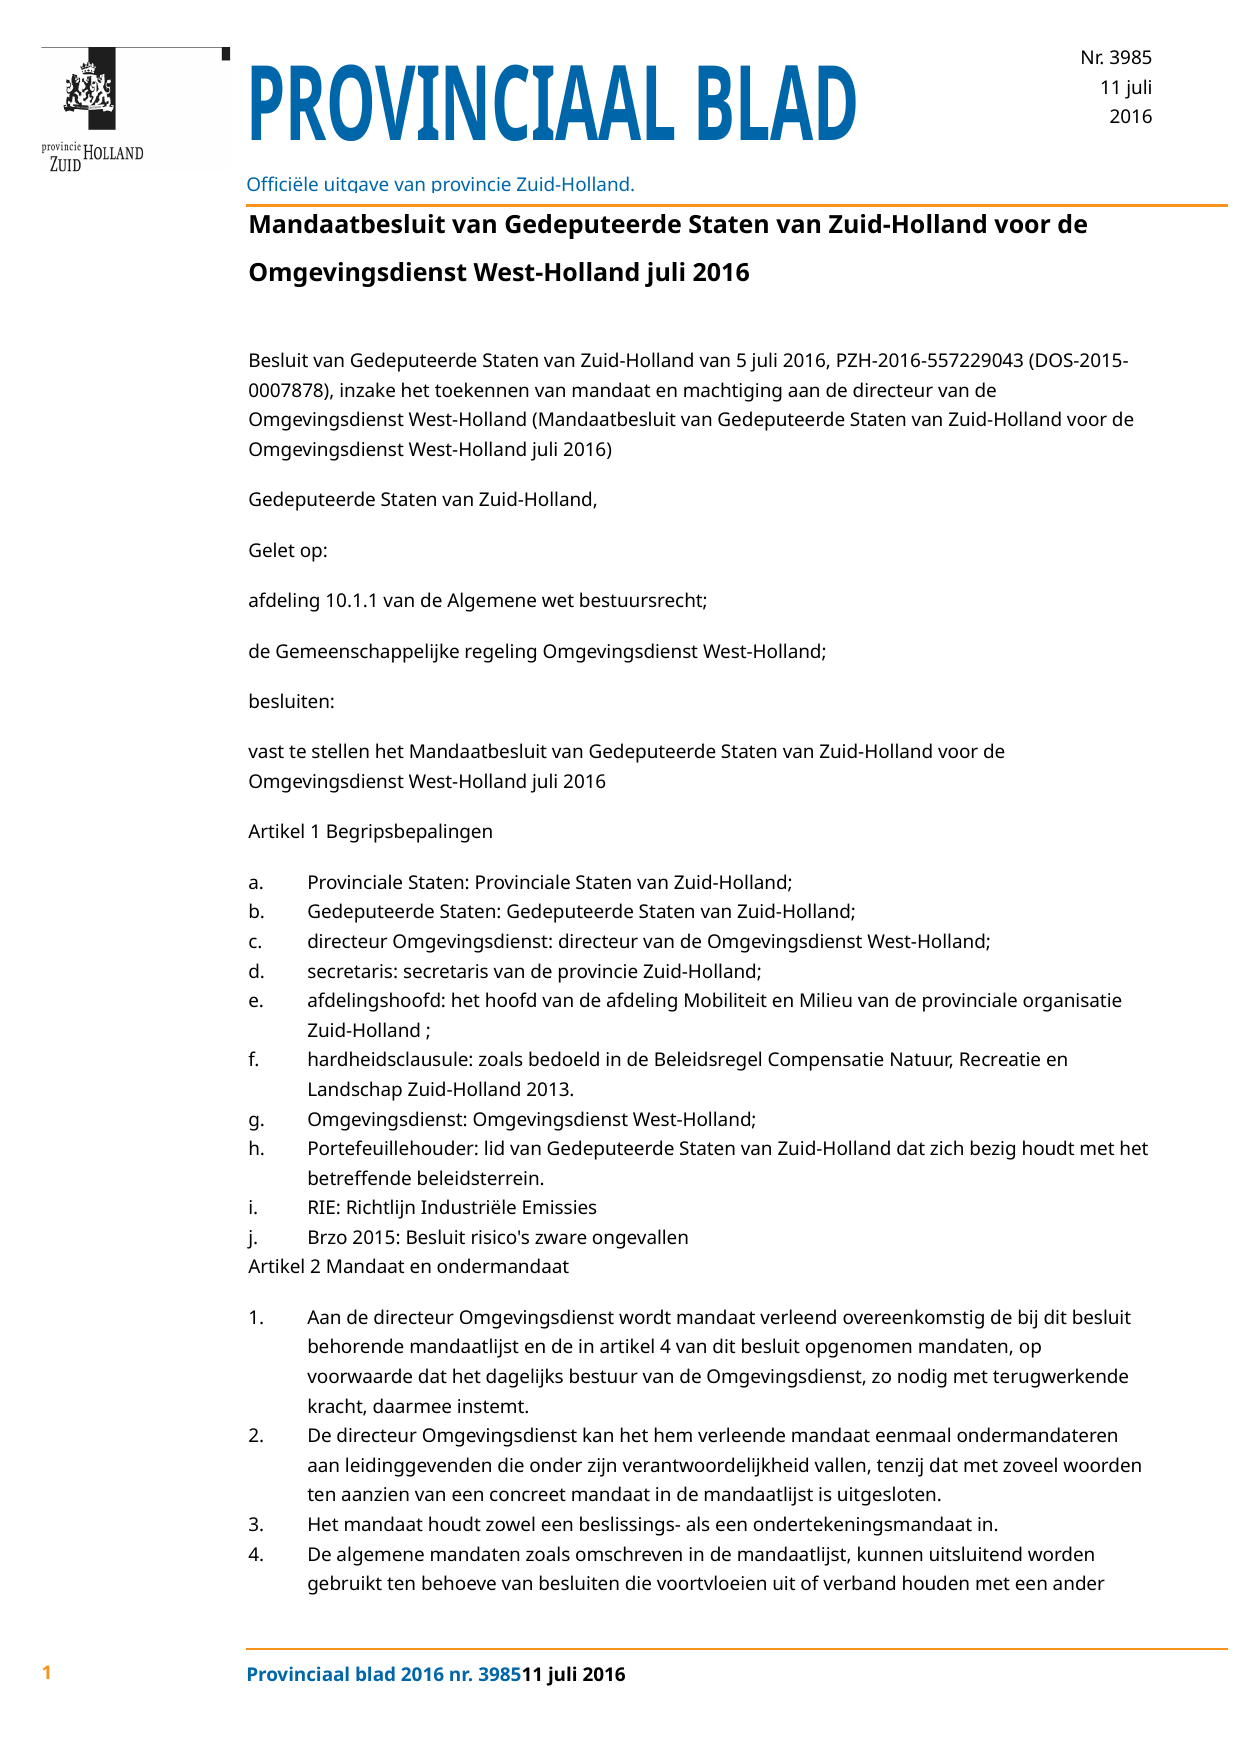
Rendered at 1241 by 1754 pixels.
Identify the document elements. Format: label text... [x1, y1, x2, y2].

list hardheidsclausule: zoals bedoeld in de Beleidsregel Compensatie Natuur, Recreatie en Landschap Zuid-Holland 2013. [248, 1047, 1152, 1102]
list afdelingshoofd: het hoofd van de afdeling Mobiliteit en Milieu van de provinciale organisatie Zuid-Holland ; [248, 987, 1152, 1043]
list directeur Omgevingsdienst: directeur van de Omgevingsdienst West-Holland; [248, 928, 1152, 954]
list RIE: Richtlijn Industriële Emissies [248, 1194, 1152, 1220]
list Provinciale Staten: Provinciale Staten van Zuid-Holland; [248, 869, 1152, 895]
text afdeling 10.1.1 van de Algemene wet bestuursrecht; [248, 587, 1152, 613]
list De directeur Omgevingsdienst kan het hem verleende mandaat eenmaal ondermandateren aan leidinggevenden die onder zijn verantwoordelijkheid vallen, tenzij dat met zoveel woorden ten aanzien van een concreet mandaat in de mandaatlijst is uitgesloten. [248, 1422, 1152, 1507]
list Portefeuillehouder: lid van Gedeputeerde Staten van Zuid-Holland dat zich bezig houdt met het betreffende beleidsterrein. [248, 1135, 1152, 1191]
text Mandaatbesluit van Gedeputeerde Staten van Zuid-Holland voor de Omgevingsdienst West-Holland juli 2016 [248, 207, 1152, 288]
text Artikel 2 Mandaat en ondermandaat [248, 1254, 1152, 1279]
list Gedeputeerde Staten: Gedeputeerde Staten van Zuid-Holland; [248, 899, 1152, 924]
list secretaris: secretaris van de provincie Zuid-Holland; [248, 958, 1152, 984]
text vast te stellen het Mandaatbesluit van Gedeputeerde Staten van Zuid-Holland voor de Omgevingsdienst West-Holland juli 2016 [248, 739, 1152, 794]
text Gelet op: [248, 537, 1152, 563]
text Besluit van Gedeputeerde Staten van Zuid-Holland van 5 juli 2016, PZH-2016-557229043 (DOS-2015-0007878), inzake het toekennen van mandaat en machtiging aan de directeur van de Omgevingsdienst West-Holland (Mandaatbesluit van Gedeputeerde Staten van Zuid-Holland voor de Omgevingsdienst West-Holland juli 2016) [248, 347, 1152, 462]
list De algemene mandaten zoals omschreven in de mandaatlijst, kunnen uitsluitend worden gebruikt ten behoeve van besluiten die voortvloeien uit of verband houden met een ander [248, 1541, 1152, 1596]
text besluiten: [248, 688, 1152, 714]
list Omgevingsdienst: Omgevingsdienst West-Holland; [248, 1106, 1152, 1132]
list Brzo 2015: Besluit risico's zware ongevallen [248, 1224, 1152, 1250]
list Aan de directeur Omgevingsdienst wordt mandaat verleend overeenkomstig de bij dit besluit behorende mandaatlijst en de in artikel 4 van dit besluit opgenomen mandaten, op voorwaarde dat het dagelijks bestuur van de Omgevingsdienst, zo nodig met terugwerkende kracht, daarmee instemt. [248, 1304, 1152, 1419]
picture [41, 47, 231, 172]
text de Gemeenschappelijke regeling Omgevingsdienst West-Holland; [248, 638, 1152, 664]
list Het mandaat houdt zowel een beslissings- als een ondertekeningsmandaat in. [248, 1511, 1152, 1537]
text Artikel 1 Begripsbepalingen [248, 819, 1152, 844]
text Gedeputeerde Staten van Zuid-Holland, [248, 487, 1152, 512]
